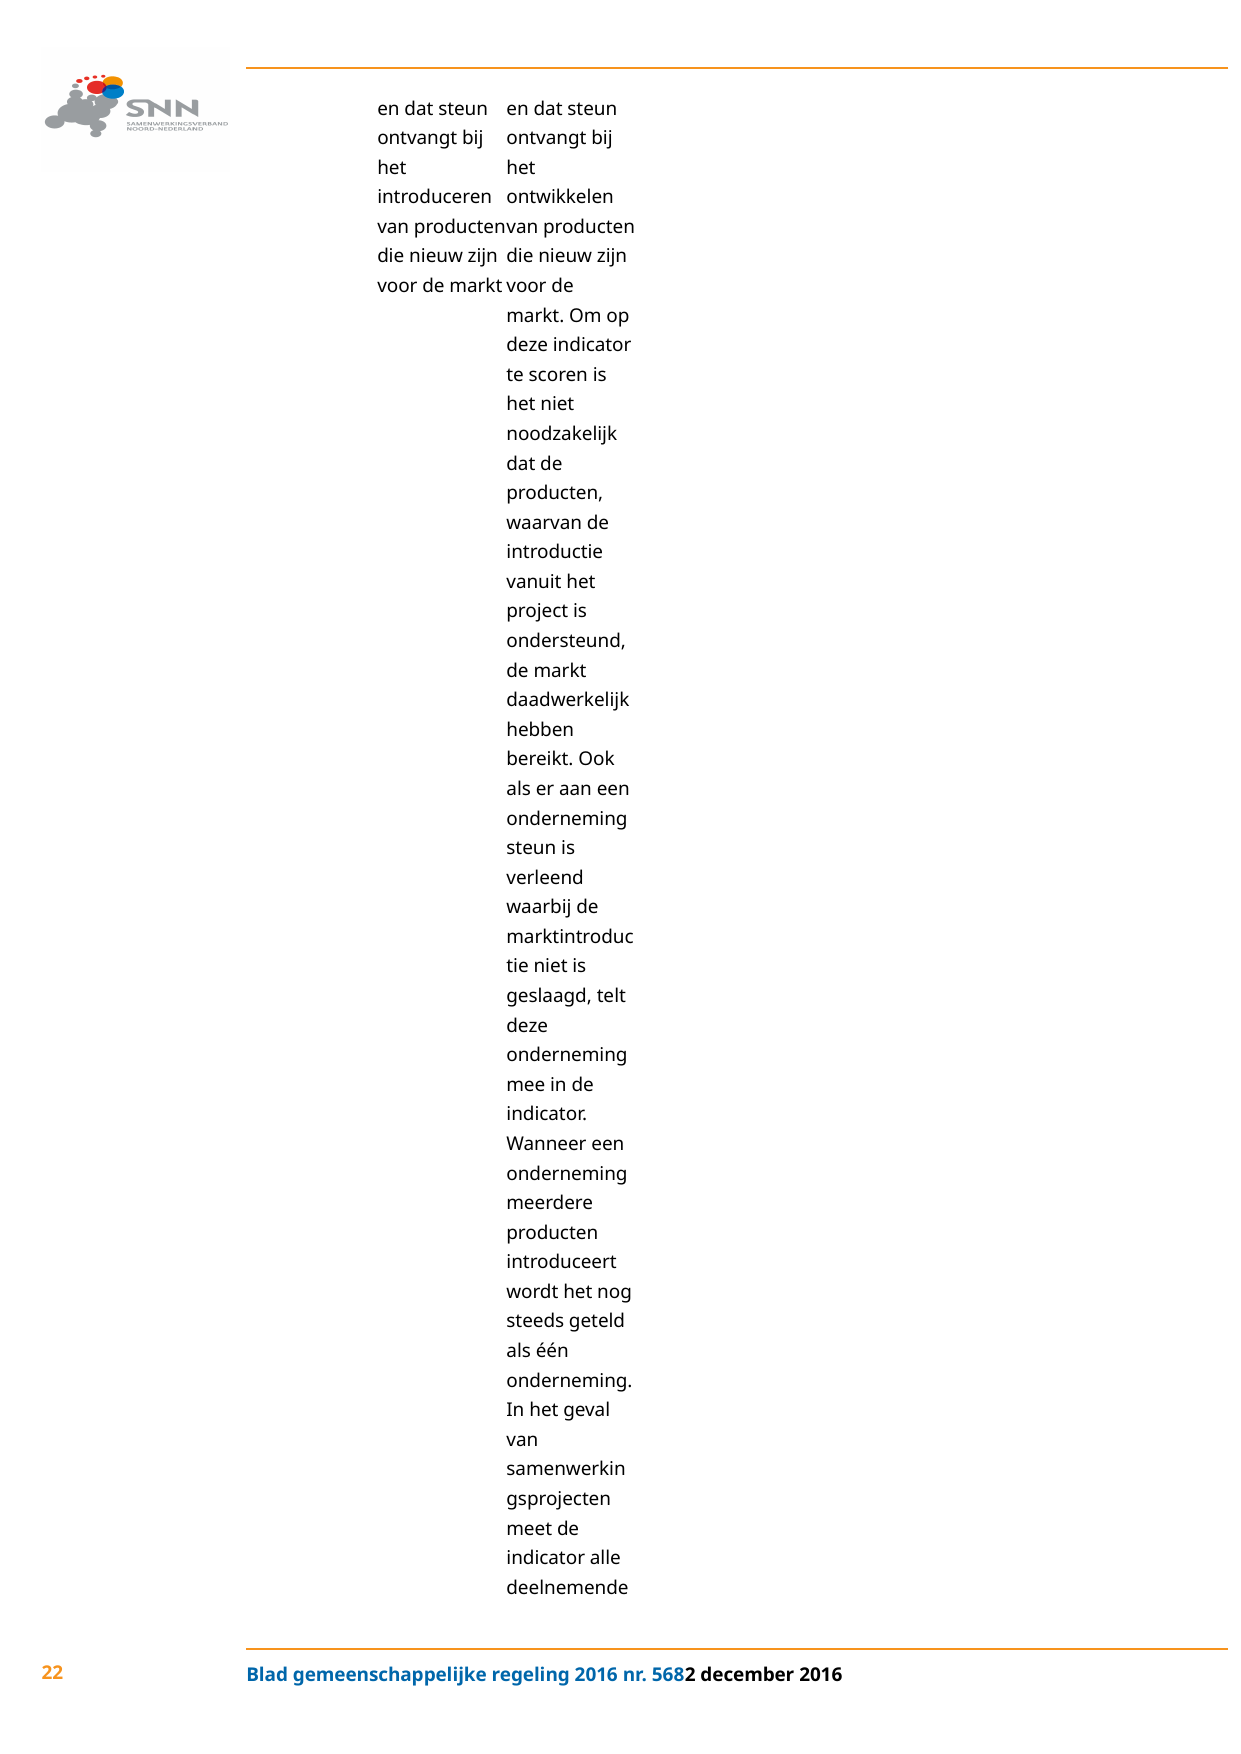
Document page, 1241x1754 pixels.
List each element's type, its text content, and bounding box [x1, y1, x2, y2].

table_cell en dat steun ontvangt bij het ontwikkelen van producten die nieuw zijn voor de markt. Om op deze indicator te scoren is het niet noodzakelijk dat de producten, waarvan de introductie vanuit het project is ondersteund, de markt daadwerkelijk hebben bereikt. Ook als er aan een onderneming steun is verleend waarbij de marktintroductie niet is geslaagd, telt deze onderneming mee in de indicator. Wanneer een onderneming meerdere producten introduceert wordt het nog steeds geteld als één onderneming. In het geval van samenwerkingsprojecten meet de indicator alle deelnemende [506, 95, 635, 1600]
table_cell [635, 95, 764, 1600]
table_cell [248, 95, 377, 1600]
picture [41, 47, 231, 172]
table_cell en dat steun ontvangt bij het introduceren van producten die nieuw zijn voor de markt [377, 95, 506, 1600]
